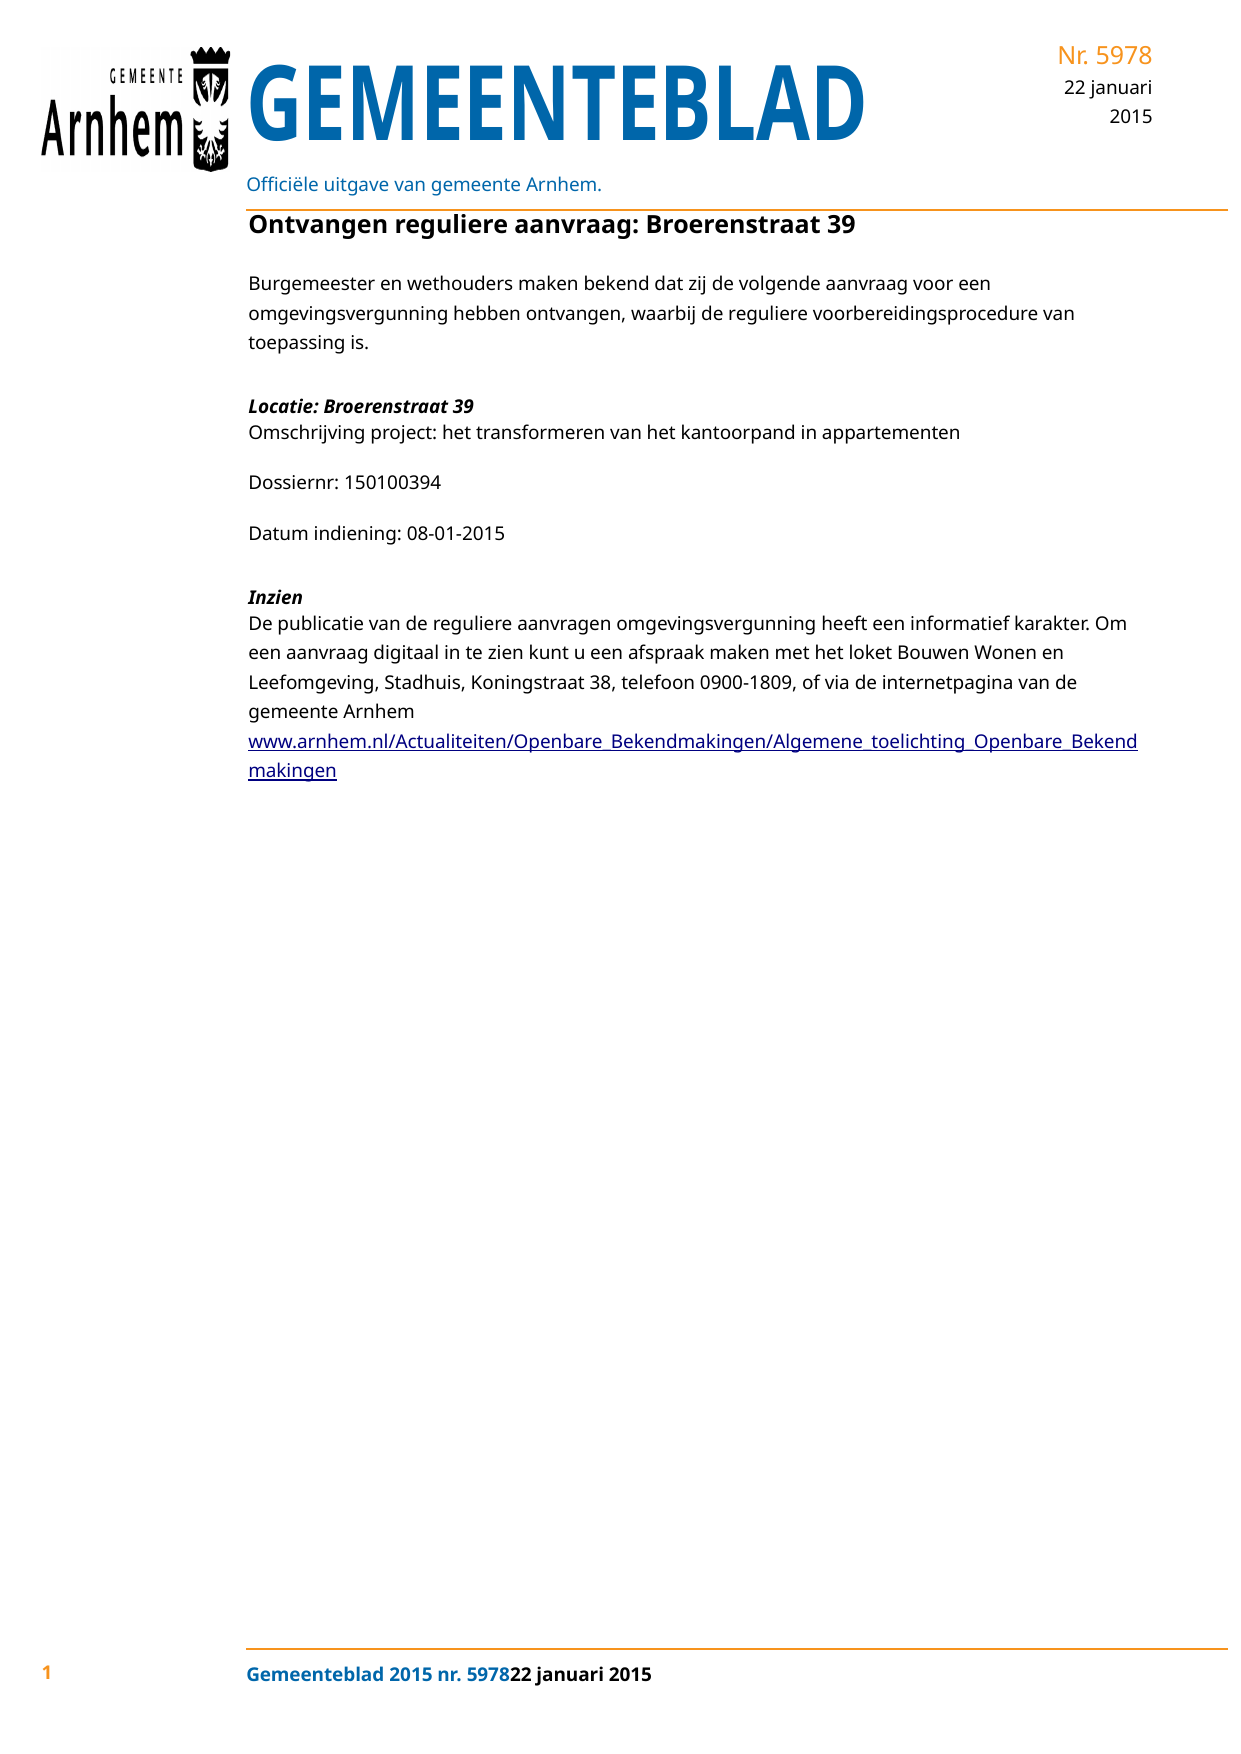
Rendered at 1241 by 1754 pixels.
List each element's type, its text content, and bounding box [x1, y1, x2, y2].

text De publicatie van de reguliere aanvragen omgevingsvergunning heeft een informatief karakter. Om een aanvraag digitaal in te zien kunt u een afspraak maken met het loket Bouwen Wonen en Leefomgeving, Stadhuis, Koningstraat 38, telefoon 0900-1809, of via de internetpagina van de gemeente Arnhem www.arnhem.nl/Actualiteiten/Openbare_Bekendmakingen/Algemene_toelichting_Openbare_Bekendmakingen [248, 610, 1152, 783]
text Datum indiening: 08-01-2015 [248, 520, 1152, 546]
text Inzien [248, 584, 1152, 610]
text Ontvangen reguliere aanvraag: Broerenstraat 39 [248, 211, 1152, 241]
text Burgemeester en wethouders maken bekend dat zij de volgende aanvraag voor een omgevingsvergunning hebben ontvangen, waarbij de reguliere voorbereidingsprocedure van toepassing is. [248, 270, 1152, 355]
text Omschrijving project: het transformeren van het kantoorpand in appartementen [248, 419, 1152, 445]
text Locatie: Broerenstraat 39 [248, 393, 1152, 419]
text Dossiernr: 150100394 [248, 469, 1152, 495]
picture [41, 47, 231, 172]
